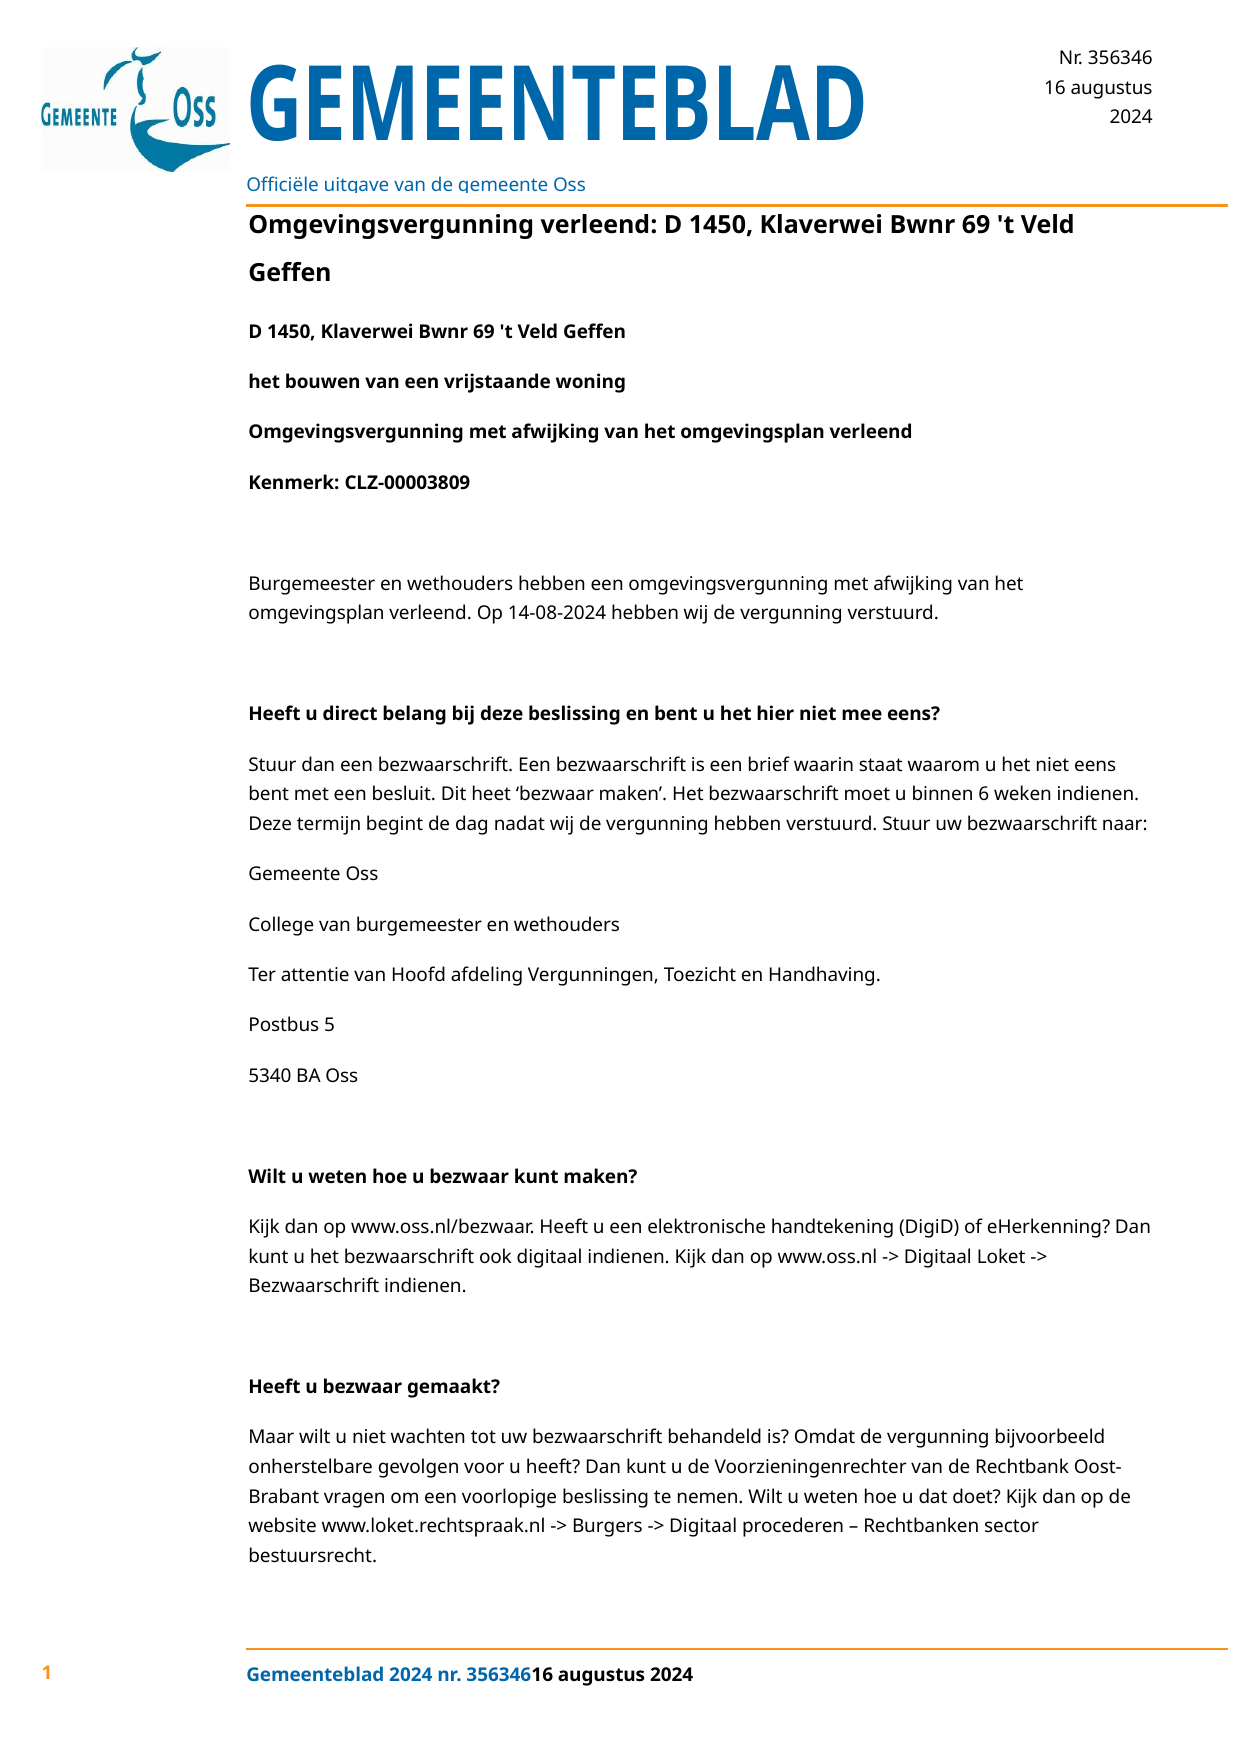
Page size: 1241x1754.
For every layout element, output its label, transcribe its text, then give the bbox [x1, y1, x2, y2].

text Heeft u bezwaar gemaakt? [248, 1373, 1152, 1399]
text Postbus 5 [248, 1012, 1152, 1037]
text Gemeente Oss [248, 860, 1152, 886]
text Kenmerk: CLZ-00003809 [248, 469, 1152, 495]
text Kijk dan op www.oss.nl/bezwaar. Heeft u een elektronische handtekening (DigiD) of eHerkenning? Dan kunt u het bezwaarschrift ook digitaal indienen. Kijk dan op www.oss.nl -> Digitaal Loket -> Bezwaarschrift indienen. [248, 1213, 1152, 1298]
text College van burgemeester en wethouders [248, 911, 1152, 937]
text Ter attentie van Hoofd afdeling Vergunningen, Toezicht en Handhaving. [248, 961, 1152, 987]
text Omgevingsvergunning verleend: D 1450, Klaverwei Bwnr 69 't Veld Geffen [248, 207, 1152, 288]
text Heeft u direct belang bij deze beslissing en bent u het hier niet mee eens? [248, 700, 1152, 726]
text 5340 BA Oss [248, 1062, 1152, 1088]
picture [41, 47, 231, 172]
text Stuur dan een bezwaarschrift. Een bezwaarschrift is een brief waarin staat waarom u het niet eens bent met een besluit. Dit heet ‘bezwaar maken’. Het bezwaarschrift moet u binnen 6 weken indienen. Deze termijn begint de dag nadat wij de vergunning hebben verstuurd. Stuur uw bezwaarschrift naar: [248, 751, 1152, 836]
text Wilt u weten hoe u bezwaar kunt maken? [248, 1163, 1152, 1189]
text het bouwen van een vrijstaande woning [248, 368, 1152, 394]
text D 1450, Klaverwei Bwnr 69 't Veld Geffen [248, 318, 1152, 344]
text Burgemeester en wethouders hebben een omgevingsvergunning met afwijking van het omgevingsplan verleend. Op 14-08-2024 hebben wij de vergunning verstuurd. [248, 570, 1152, 625]
text Maar wilt u niet wachten tot uw bezwaarschrift behandeld is? Omdat de vergunning bijvoorbeeld onherstelbare gevolgen voor u heeft? Dan kunt u de Voorzieningenrechter van de Rechtbank Oost-Brabant vragen om een voorlopige beslissing te nemen. Wilt u weten hoe u dat doet? Kijk dan op de website www.loket.rechtspraak.nl -> Burgers -> Digitaal procederen – Rechtbanken sector bestuursrecht. [248, 1424, 1152, 1568]
text Omgevingsvergunning met afwijking van het omgevingsplan verleend [248, 419, 1152, 444]
